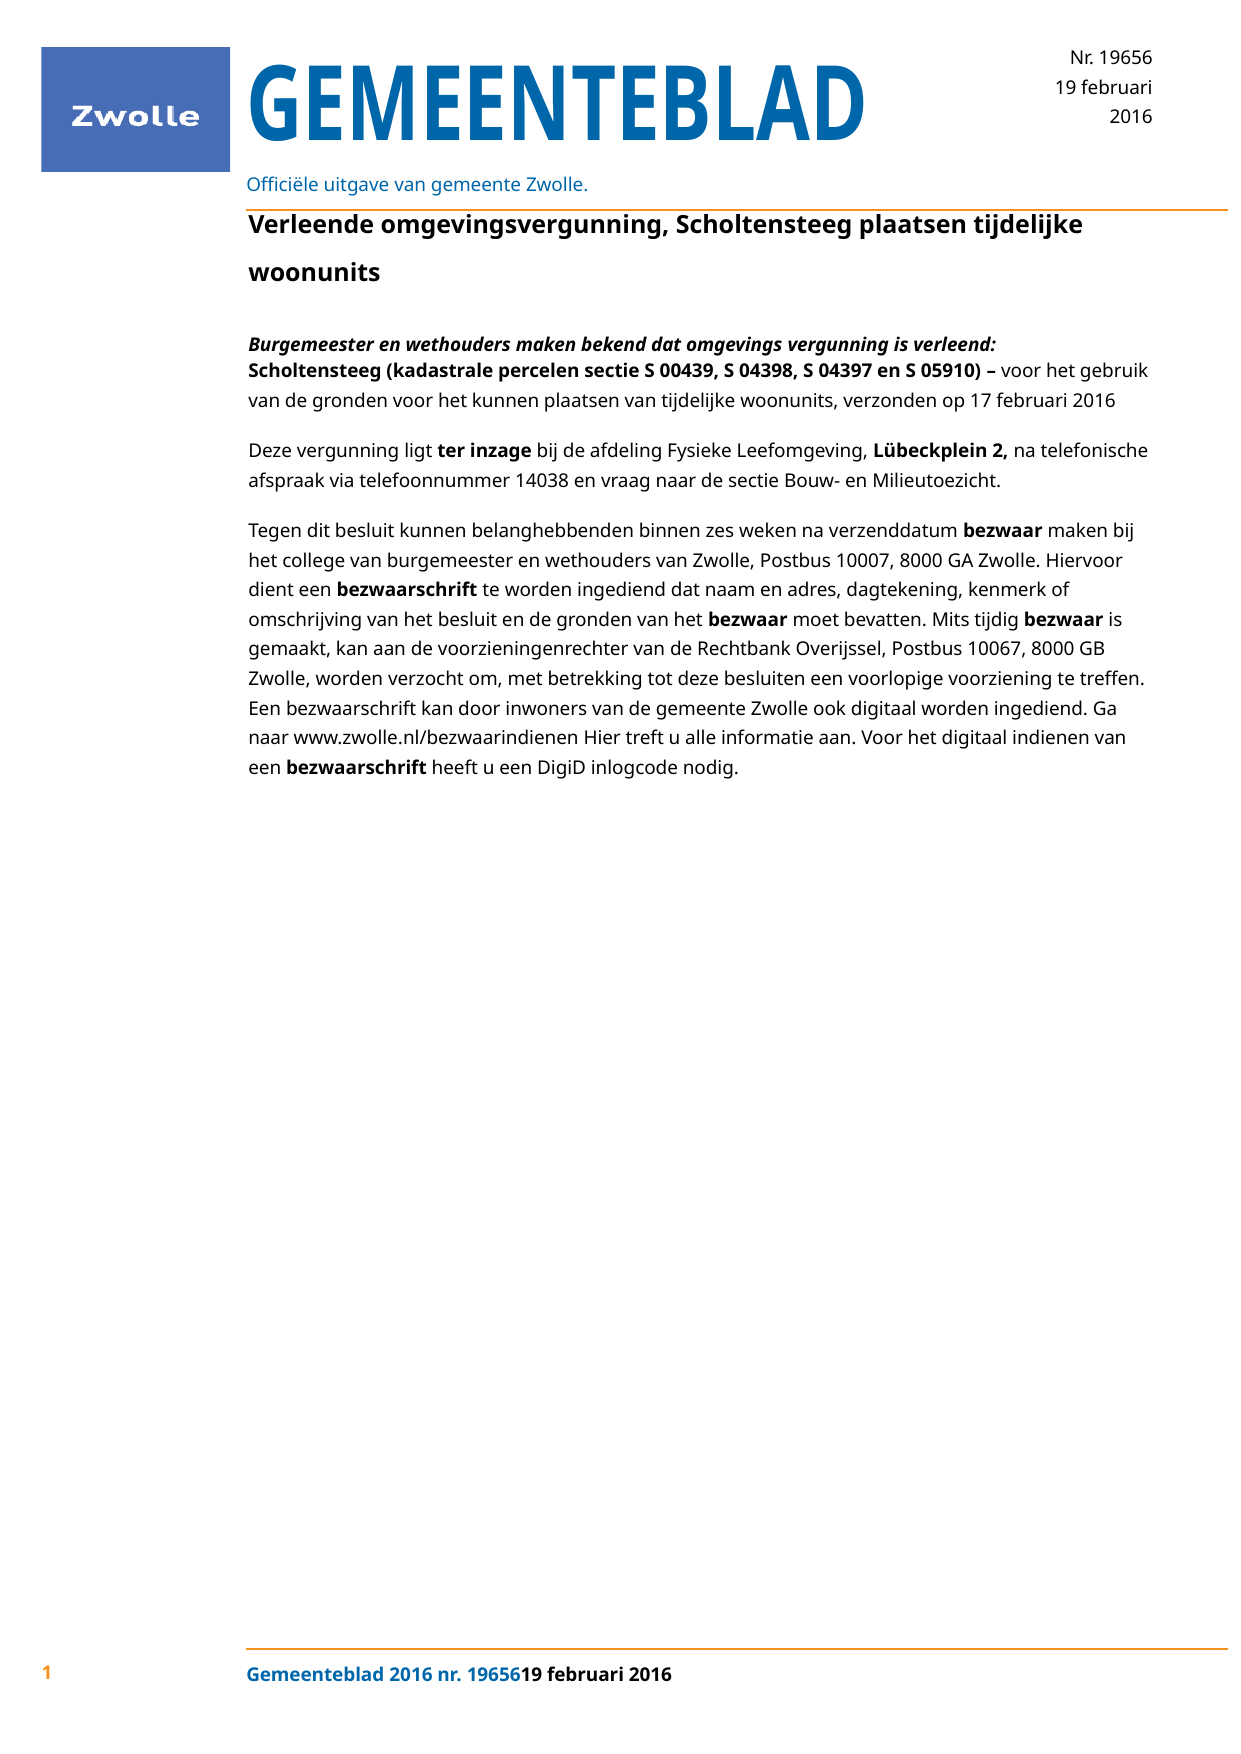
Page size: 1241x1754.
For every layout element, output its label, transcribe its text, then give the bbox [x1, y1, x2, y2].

text Tegen dit besluit kunnen belanghebbenden binnen zes weken na verzenddatum bezwaar maken bij het college van burgemeester en wethouders van Zwolle, Postbus 10007, 8000 GA Zwolle. Hiervoor dient een bezwaarschrift te worden ingediend dat naam en adres, dagtekening, kenmerk of omschrijving van het besluit en de gronden van het bezwaar moet bevatten. Mits tijdig bezwaar is gemaakt, kan aan de voorzieningenrechter van de Rechtbank Overijssel, Postbus 10067, 8000 GB Zwolle, worden verzocht om, met betrekking tot deze besluiten een voorlopige voorziening te treffen. Een bezwaarschrift kan door inwoners van de gemeente Zwolle ook digitaal worden ingediend. Ga naar www.zwolle.nl/bezwaarindienen Hier treft u alle informatie aan. Voor het digitaal indienen van een bezwaarschrift heeft u een DigiD inlogcode nodig. [248, 517, 1152, 779]
text Scholtensteeg (kadastrale percelen sectie S 00439, S 04398, S 04397 en S 05910) – voor het gebruik van de gronden voor het kunnen plaatsen van tijdelijke woonunits, verzonden op 17 februari 2016 [248, 357, 1152, 412]
text Verleende omgevingsvergunning, Scholtensteeg plaatsen tijdelijke woonunits [248, 211, 1152, 288]
text Burgemeester en wethouders maken bekend dat omgevings vergunning is verleend: [248, 331, 1152, 357]
text Deze vergunning ligt ter inzage bij de afdeling Fysieke Leefomgeving, Lübeckplein 2, na telefonische afspraak via telefoonnummer 14038 en vraag naar de sectie Bouw- en Milieutoezicht. [248, 437, 1152, 492]
picture [41, 47, 231, 172]
